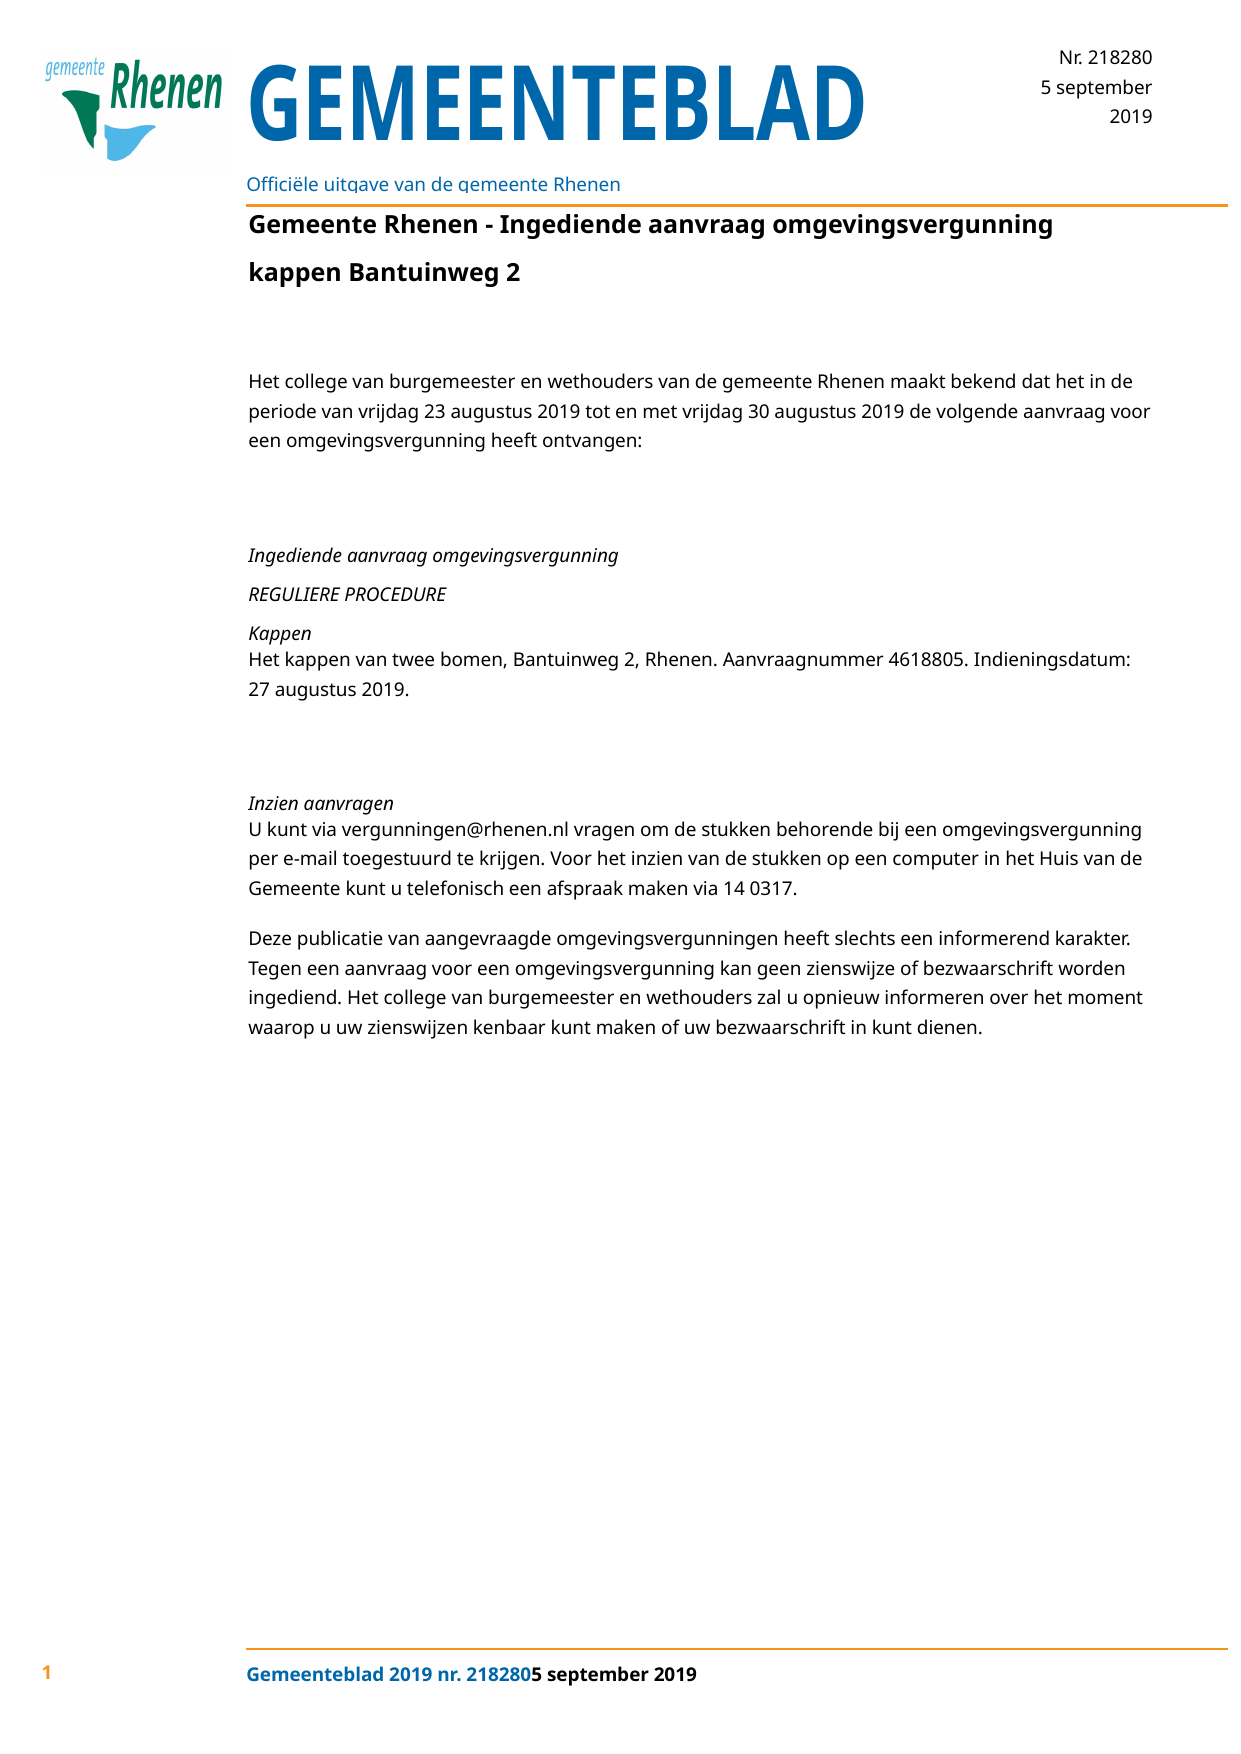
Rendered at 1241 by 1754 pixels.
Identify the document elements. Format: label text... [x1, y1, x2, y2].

text Het college van burgemeester en wethouders van de gemeente Rhenen maakt bekend dat het in de periode van vrijdag 23 augustus 2019 tot en met vrijdag 30 augustus 2019 de volgende aanvraag voor een omgevingsvergunning heeft ontvangen: [248, 368, 1152, 453]
text REGULIERE PROCEDURE [248, 581, 1152, 607]
text Gemeente Rhenen - Ingediende aanvraag omgevingsvergunning kappen Bantuinweg 2 [248, 207, 1152, 288]
text Inzien aanvragen [248, 790, 1152, 816]
text Deze publicatie van aangevraagde omgevingsvergunningen heeft slechts een informerend karakter. Tegen een aanvraag voor een omgevingsvergunning kan geen zienswijze of bezwaarschrift worden ingediend. Het college van burgemeester en wethouders zal u opnieuw informeren over het moment waarop u uw zienswijzen kenbaar kunt maken of uw bezwaarschrift in kunt dienen. [248, 925, 1152, 1040]
text Het kappen van twee bomen, Bantuinweg 2, Rhenen. Aanvraagnummer 4618805. Indieningsdatum: 27 augustus 2019. [248, 646, 1152, 701]
text Ingediende aanvraag omgevingsvergunning [248, 542, 1152, 568]
text U kunt via vergunningen@rhenen.nl vragen om de stukken behorende bij een omgevingsvergunning per e-mail toegestuurd te krijgen. Voor het inzien van de stukken op een computer in het Huis van de Gemeente kunt u telefonisch een afspraak maken via 14 0317. [248, 816, 1152, 901]
text Kappen [248, 620, 1152, 646]
picture [41, 47, 231, 172]
